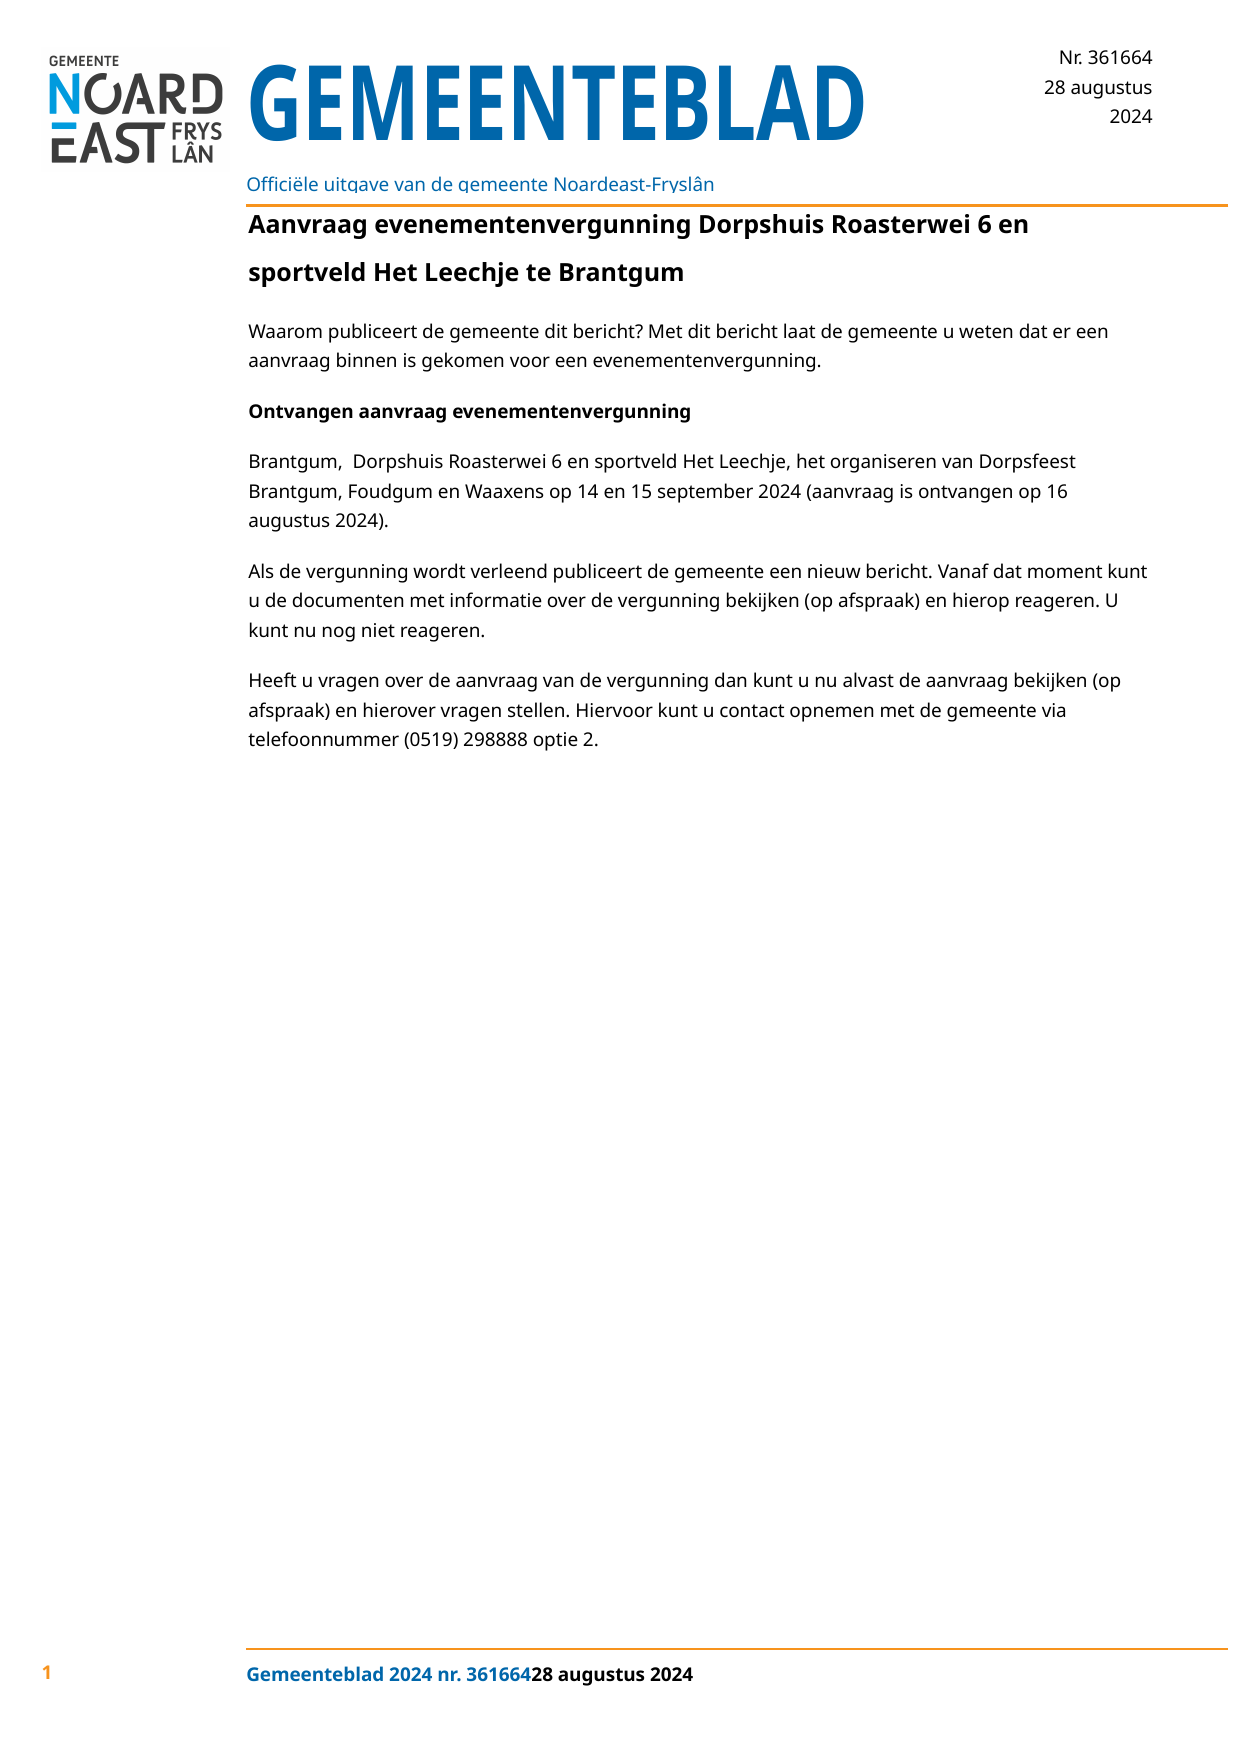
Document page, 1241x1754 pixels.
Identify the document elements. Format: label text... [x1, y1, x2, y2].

text Brantgum, Dorpshuis Roasterwei 6 en sportveld Het Leechje, het organiseren van Dorpsfeest Brantgum, Foudgum en Waaxens op 14 en 15 september 2024 (aanvraag is ontvangen op 16 augustus 2024). [248, 448, 1152, 533]
picture [41, 47, 231, 172]
text Heeft u vragen over de aanvraag van de vergunning dan kunt u nu alvast de aanvraag bekijken (op afspraak) en hierover vragen stellen. Hiervoor kunt u contact opnemen met de gemeente via telefoonnummer (0519) 298888 optie 2. [248, 667, 1152, 752]
text Ontvangen aanvraag evenementenvergunning [248, 398, 1152, 424]
text Aanvraag evenementenvergunning Dorpshuis Roasterwei 6 en sportveld Het Leechje te Brantgum [248, 207, 1152, 288]
text Waarom publiceert de gemeente dit bericht? Met dit bericht laat de gemeente u weten dat er een aanvraag binnen is gekomen voor een evenementenvergunning. [248, 318, 1152, 373]
text Als de vergunning wordt verleend publiceert de gemeente een nieuw bericht. Vanaf dat moment kunt u de documenten met informatie over de vergunning bekijken (op afspraak) en hierop reageren. U kunt nu nog niet reageren. [248, 558, 1152, 643]
